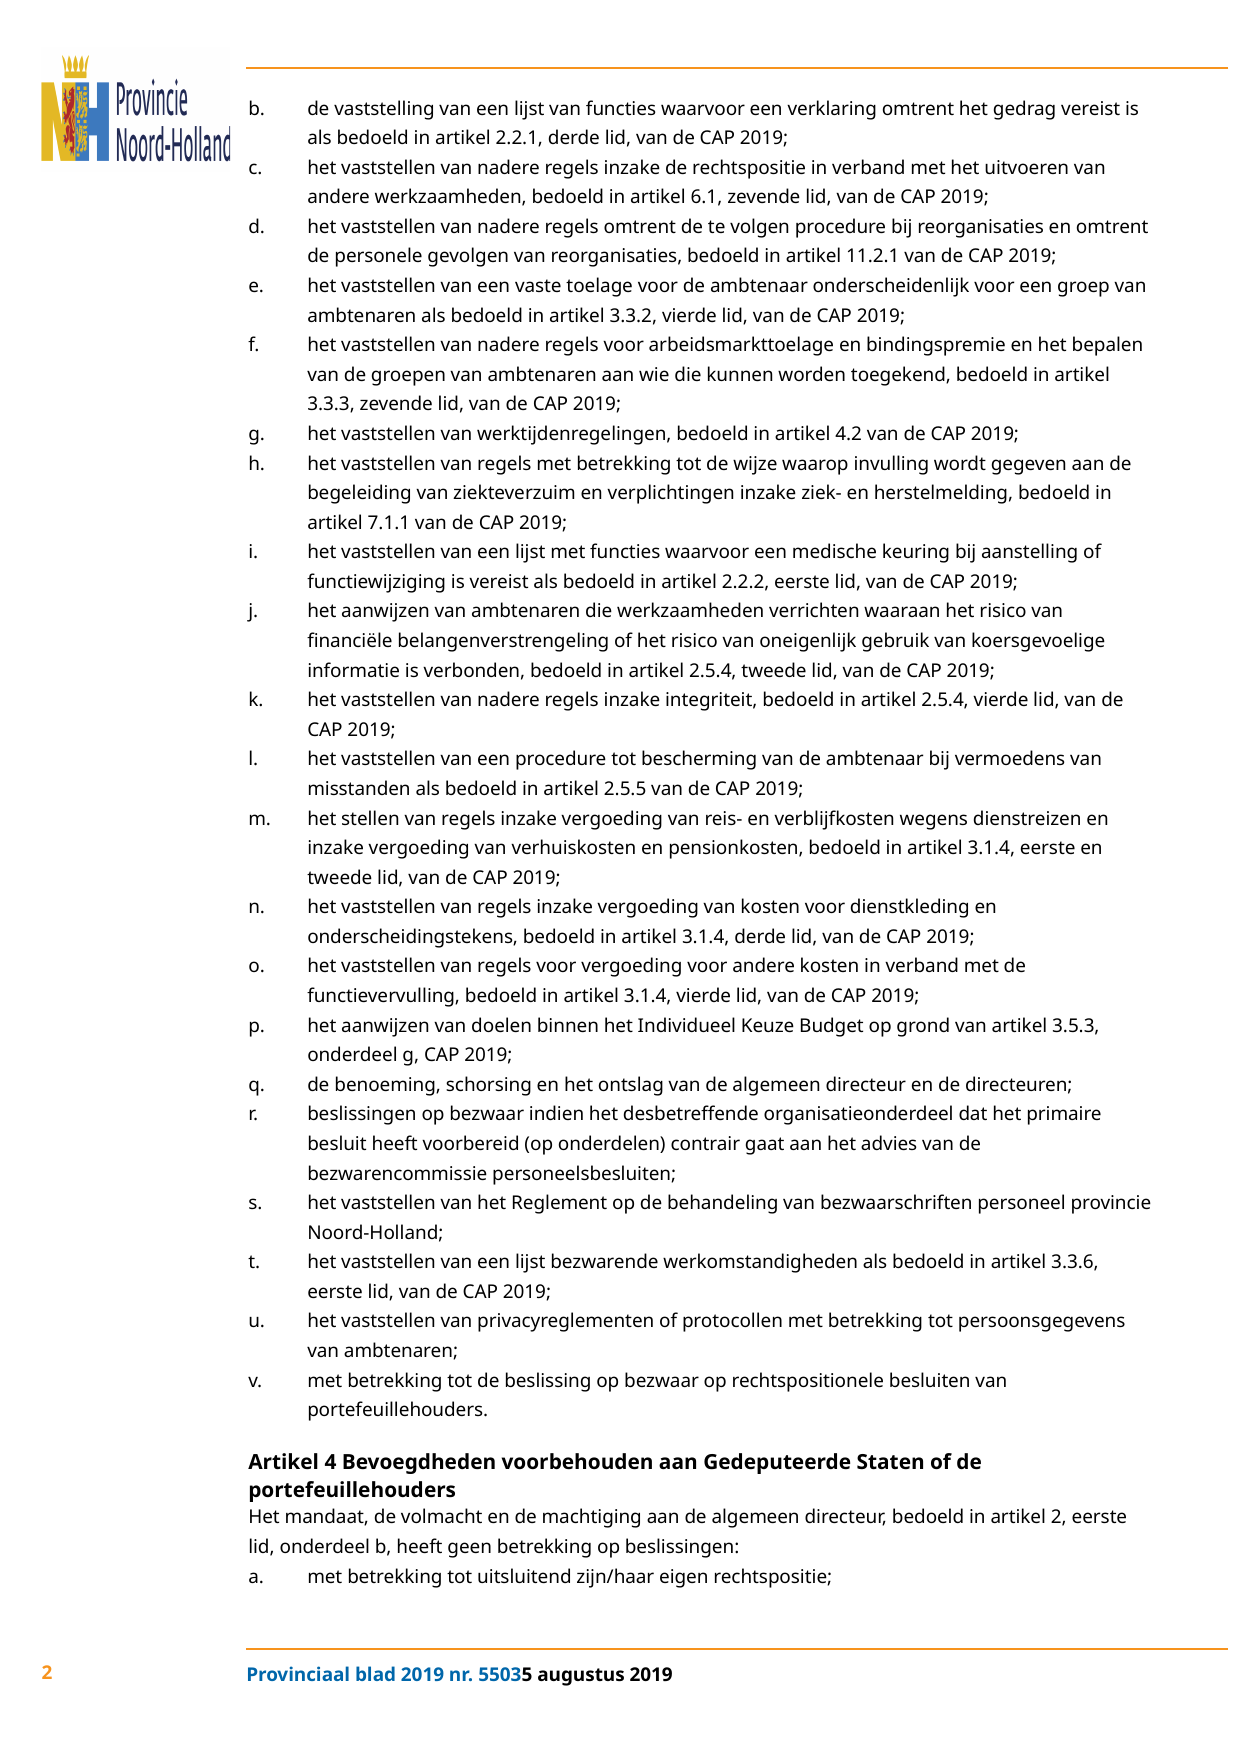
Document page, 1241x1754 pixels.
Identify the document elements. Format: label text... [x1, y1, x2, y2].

list het stellen van regels inzake vergoeding van reis- en verblijfkosten wegens dienstreizen en inzake vergoeding van verhuiskosten en pensionkosten, bedoeld in artikel 3.1.4, eerste en tweede lid, van de CAP 2019; [248, 805, 1152, 890]
list het vaststellen van privacyreglementen of protocollen met betrekking tot persoonsgegevens van ambtenaren; [248, 1308, 1152, 1363]
list de benoeming, schorsing en het ontslag van de algemeen directeur en de directeuren; [248, 1071, 1152, 1097]
picture [41, 47, 231, 172]
list het vaststellen van regels inzake vergoeding van kosten voor dienstkleding en onderscheidingstekens, bedoeld in artikel 3.1.4, derde lid, van de CAP 2019; [248, 893, 1152, 949]
list het vaststellen van nadere regels voor arbeidsmarkttoelage en bindingspremie en het bepalen van de groepen van ambtenaren aan wie die kunnen worden toegekend, bedoeld in artikel 3.3.3, zevende lid, van de CAP 2019; [248, 331, 1152, 416]
list het vaststellen van nadere regels inzake de rechtspositie in verband met het uitvoeren van andere werkzaamheden, bedoeld in artikel 6.1, zevende lid, van de CAP 2019; [248, 154, 1152, 209]
list het vaststellen van werktijdenregelingen, bedoeld in artikel 4.2 van de CAP 2019; [248, 420, 1152, 446]
list het vaststellen van nadere regels omtrent de te volgen procedure bij reorganisaties en omtrent de personele gevolgen van reorganisaties, bedoeld in artikel 11.2.1 van de CAP 2019; [248, 213, 1152, 268]
list het vaststellen van regels met betrekking tot de wijze waarop invulling wordt gegeven aan de begeleiding van ziekteverzuim en verplichtingen inzake ziek- en herstelmelding, bedoeld in artikel 7.1.1 van de CAP 2019; [248, 450, 1152, 535]
text Het mandaat, de volmacht en de machtiging aan de algemeen directeur, bedoeld in artikel 2, eerste lid, onderdeel b, heeft geen betrekking op beslissingen: [248, 1504, 1152, 1559]
list het vaststellen van nadere regels inzake integriteit, bedoeld in artikel 2.5.4, vierde lid, van de CAP 2019; [248, 686, 1152, 742]
list het vaststellen van een lijst met functies waarvoor een medische keuring bij aanstelling of functiewijziging is vereist als bedoeld in artikel 2.2.2, eerste lid, van de CAP 2019; [248, 538, 1152, 594]
list het aanwijzen van ambtenaren die werkzaamheden verrichten waaraan het risico van financiële belangenverstrengeling of het risico van oneigenlijk gebruik van koersgevoelige informatie is verbonden, bedoeld in artikel 2.5.4, tweede lid, van de CAP 2019; [248, 598, 1152, 683]
list de vaststelling van een lijst van functies waarvoor een verklaring omtrent het gedrag vereist is als bedoeld in artikel 2.2.1, derde lid, van de CAP 2019; [248, 95, 1152, 150]
list met betrekking tot uitsluitend zijn/haar eigen rechtspositie; [248, 1563, 1152, 1589]
list het vaststellen van het Reglement op de behandeling van bezwaarschriften personeel provincie Noord-Holland; [248, 1189, 1152, 1245]
text Artikel 4 Bevoegdheden voorbehouden aan Gedeputeerde Staten of de portefeuillehouders [248, 1447, 1152, 1504]
list met betrekking tot de beslissing op bezwaar op rechtspositionele besluiten van portefeuillehouders. [248, 1367, 1152, 1422]
list het vaststellen van een vaste toelage voor de ambtenaar onderscheidenlijk voor een groep van ambtenaren als bedoeld in artikel 3.3.2, vierde lid, van de CAP 2019; [248, 272, 1152, 328]
list het vaststellen van een lijst bezwarende werkomstandigheden als bedoeld in artikel 3.3.6, eerste lid, van de CAP 2019; [248, 1248, 1152, 1304]
list het aanwijzen van doelen binnen het Individueel Keuze Budget op grond van artikel 3.5.3, onderdeel g, CAP 2019; [248, 1012, 1152, 1067]
list het vaststellen van regels voor vergoeding voor andere kosten in verband met de functievervulling, bedoeld in artikel 3.1.4, vierde lid, van de CAP 2019; [248, 953, 1152, 1008]
list beslissingen op bezwaar indien het desbetreffende organisatieonderdeel dat het primaire besluit heeft voorbereid (op onderdelen) contrair gaat aan het advies van de bezwarencommissie personeelsbesluiten; [248, 1101, 1152, 1186]
list het vaststellen van een procedure tot bescherming van de ambtenaar bij vermoedens van misstanden als bedoeld in artikel 2.5.5 van de CAP 2019; [248, 746, 1152, 801]
